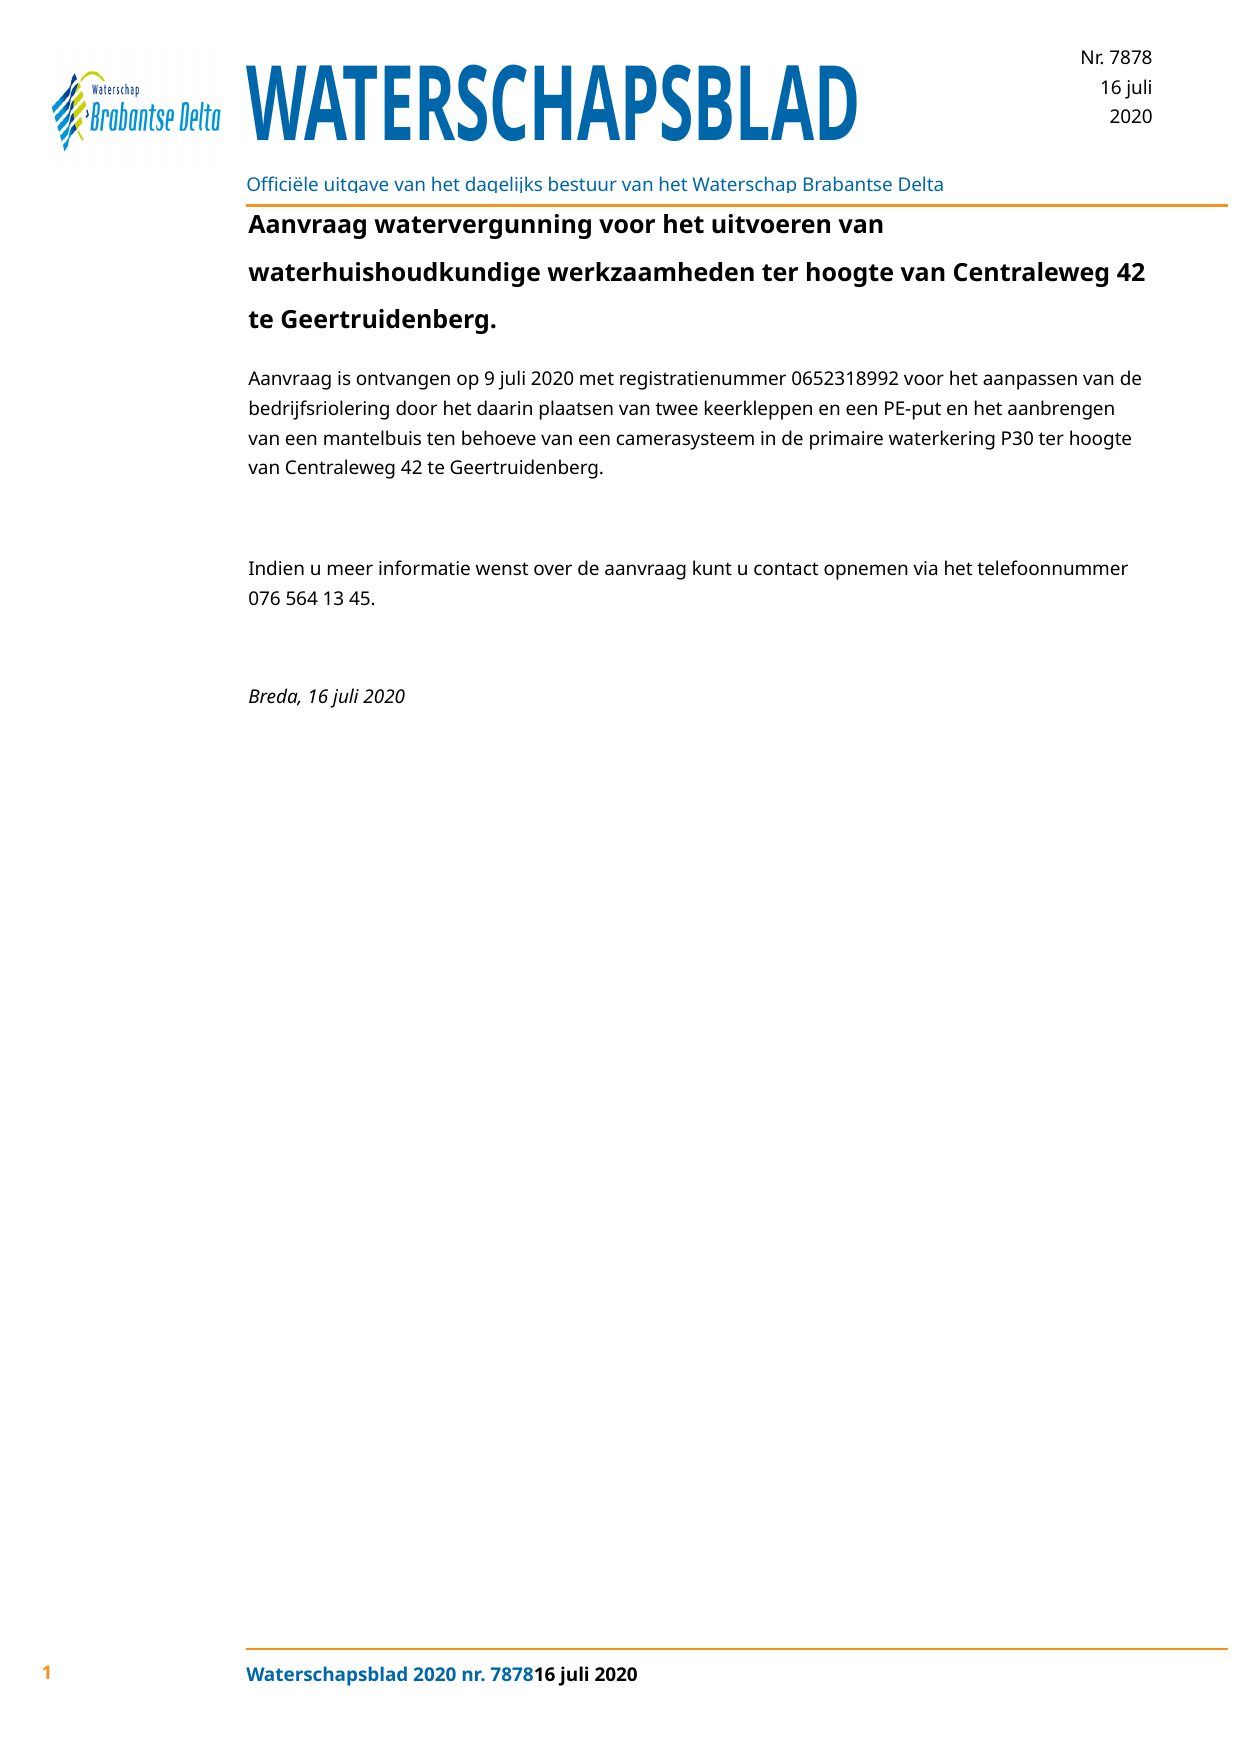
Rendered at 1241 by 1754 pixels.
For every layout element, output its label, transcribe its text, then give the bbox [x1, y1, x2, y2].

text Aanvraag watervergunning voor het uitvoeren van waterhuishoudkundige werkzaamheden ter hoogte van Centraleweg 42 te Geertruidenberg. [248, 207, 1152, 336]
text Indien u meer informatie wenst over de aanvraag kunt u contact opnemen via het telefoonnummer 076 564 13 45. [248, 555, 1152, 610]
picture [41, 47, 231, 172]
text Aanvraag is ontvangen op 9 juli 2020 met registratienummer 0652318992 voor het aanpassen van de bedrijfsriolering door het daarin plaatsen van twee keerkleppen en een PE-put en het aanbrengen van een mantelbuis ten behoeve van een camerasysteem in de primaire waterkering P30 ter hoogte van Centraleweg 42 te Geertruidenberg. [248, 366, 1152, 480]
text Breda, 16 juli 2020 [248, 683, 1152, 709]
